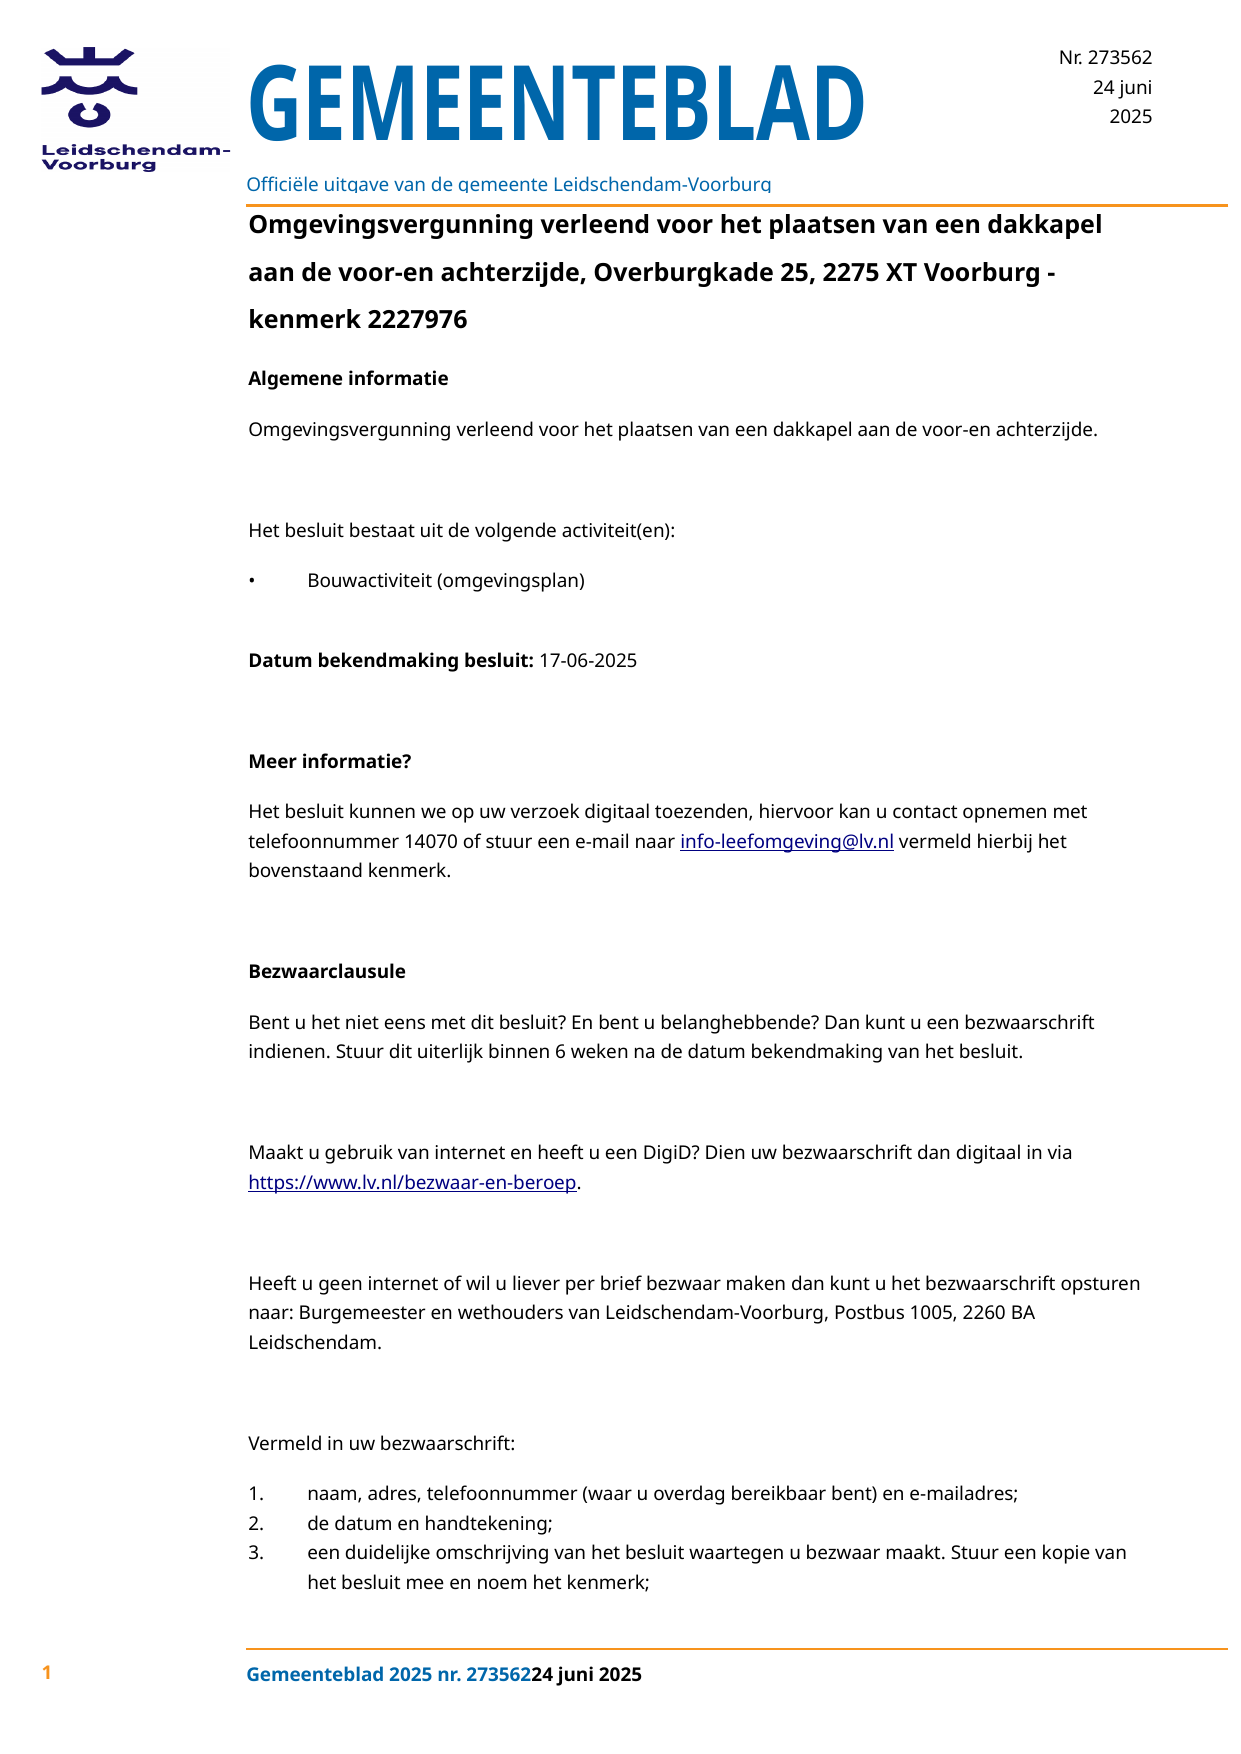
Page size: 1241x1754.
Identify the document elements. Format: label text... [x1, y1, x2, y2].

list Bouwactiviteit (omgevingsplan) [248, 567, 1152, 593]
list een duidelijke omschrijving van het besluit waartegen u bezwaar maakt. Stuur een kopie van het besluit mee en noem het kenmerk; [248, 1539, 1152, 1594]
text Omgevingsvergunning verleend voor het plaatsen van een dakkapel aan de voor-en achterzijde, Overburgkade 25, 2275 XT Voorburg - kenmerk 2227976 [248, 207, 1152, 336]
text Heeft u geen internet of wil u liever per brief bezwaar maken dan kunt u het bezwaarschrift opsturen naar: Burgemeester en wethouders van Leidschendam-Voorburg, Postbus 1005, 2260 BA Leidschendam. [248, 1270, 1152, 1354]
text Het besluit kunnen we op uw verzoek digitaal toezenden, hiervoor kan u contact opnemen met telefoonnummer 14070 of stuur een e-mail naar info-leefomgeving@lv.nl vermeld hierbij het bovenstaand kenmerk. [248, 798, 1152, 883]
text Bezwaarclausule [248, 958, 1152, 984]
list de datum en handtekening; [248, 1510, 1152, 1535]
text Omgevingsvergunning verleend voor het plaatsen van een dakkapel aan de voor-en achterzijde. [248, 416, 1152, 442]
list naam, adres, telefoonnummer (waar u overdag bereikbaar bent) en e-mailadres; [248, 1480, 1152, 1506]
text Maakt u gebruik van internet en heeft u een DigiD? Dien uw bezwaarschrift dan digitaal in via https://www.lv.nl/bezwaar-en-beroep. [248, 1139, 1152, 1194]
text Algemene informatie [248, 366, 1152, 391]
text Bent u het niet eens met dit besluit? En bent u belanghebbende? Dan kunt u een bezwaarschrift indienen. Stuur dit uiterlijk binnen 6 weken na de datum bekendmaking van het besluit. [248, 1009, 1152, 1064]
text Datum bekendmaking besluit: 17-06-2025 [248, 647, 1152, 673]
text Vermeld in uw bezwaarschrift: [248, 1430, 1152, 1455]
text Meer informatie? [248, 748, 1152, 774]
text Het besluit bestaat uit de volgende activiteit(en): [248, 517, 1152, 542]
picture [41, 47, 231, 172]
